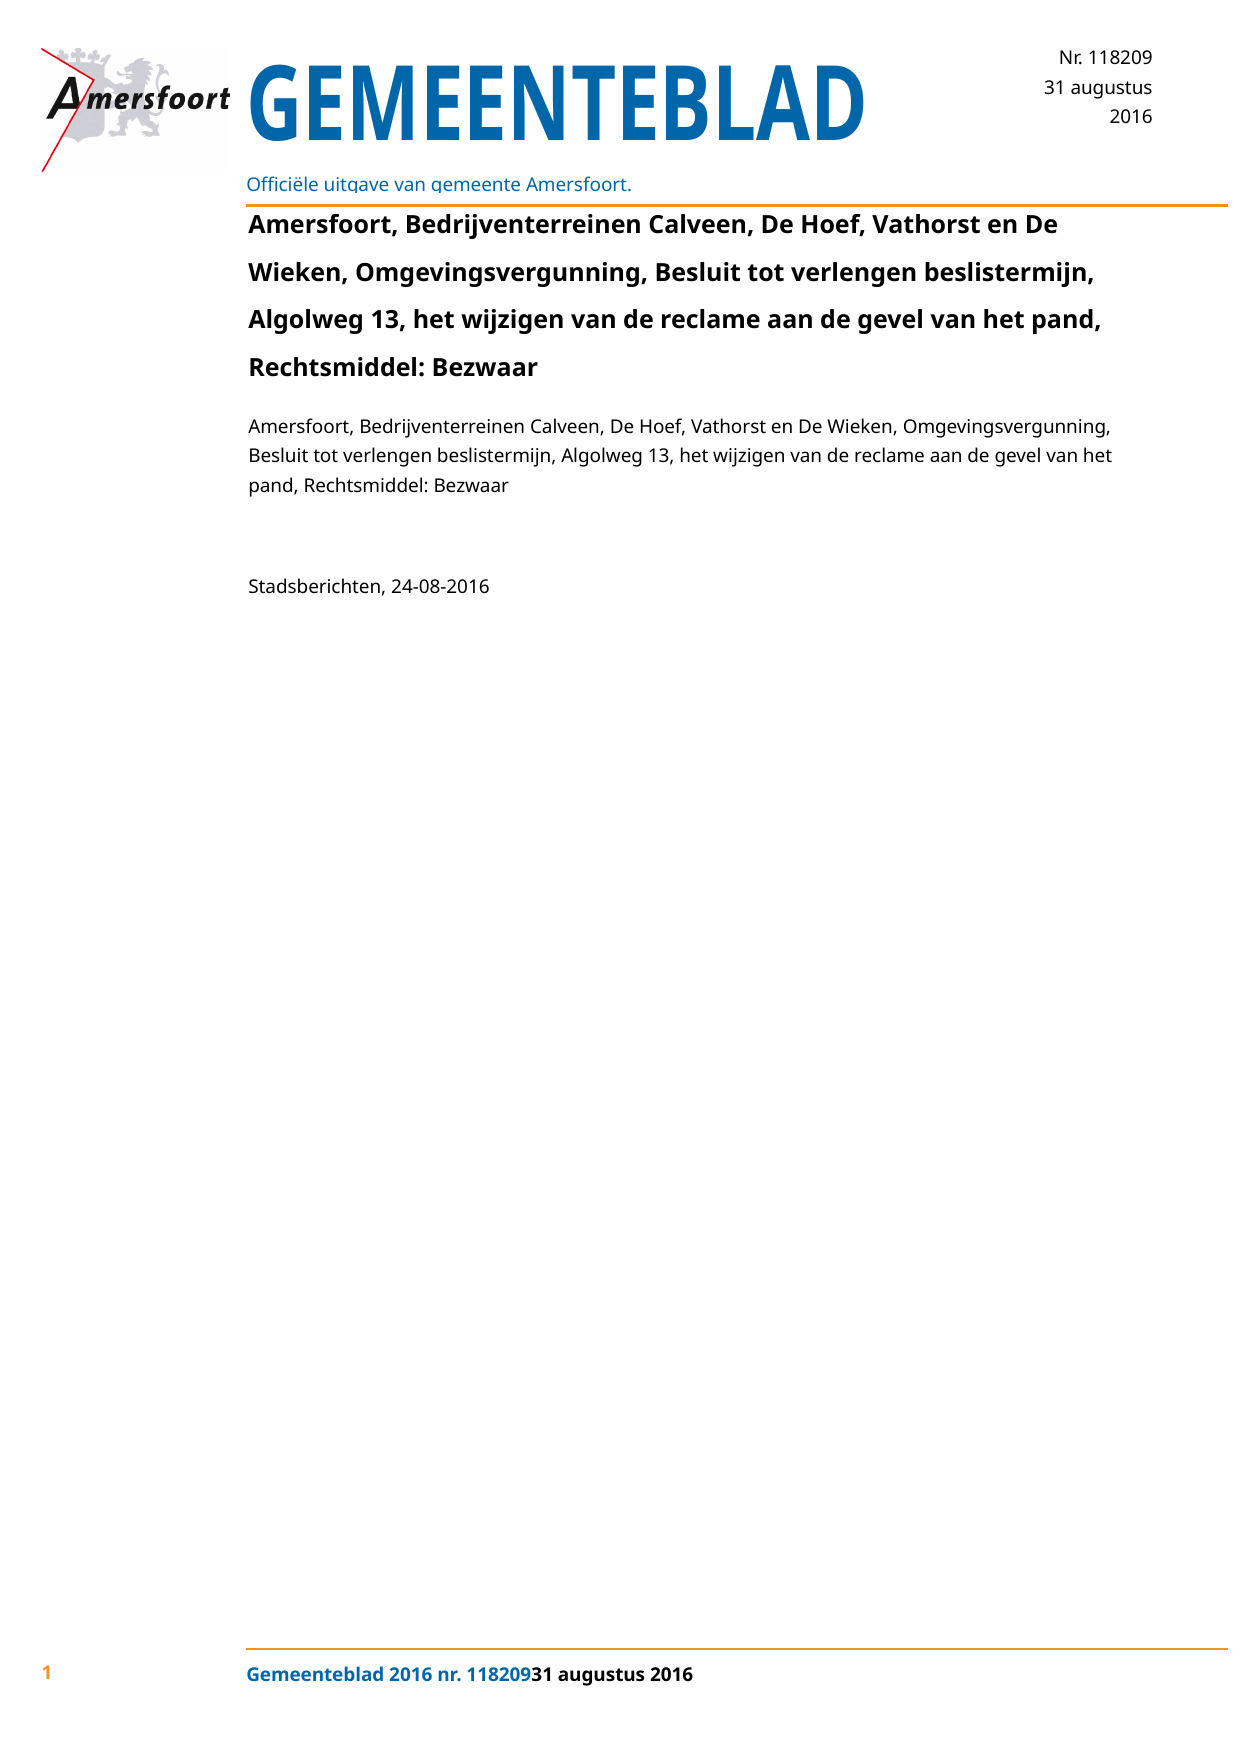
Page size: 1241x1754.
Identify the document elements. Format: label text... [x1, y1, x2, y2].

text Stadsberichten, 24-08-2016 [248, 573, 1152, 599]
text Amersfoort, Bedrijventerreinen Calveen, De Hoef, Vathorst en De Wieken, Omgevingsvergunning, Besluit tot verlengen beslistermijn, Algolweg 13, het wijzigen van de reclame aan de gevel van het pand, Rechtsmiddel: Bezwaar [248, 207, 1152, 384]
text Amersfoort, Bedrijventerreinen Calveen, De Hoef, Vathorst en De Wieken, Omgevingsvergunning, Besluit tot verlengen beslistermijn, Algolweg 13, het wijzigen van de reclame aan de gevel van het pand, Rechtsmiddel: Bezwaar [248, 413, 1152, 498]
picture [41, 47, 231, 172]
